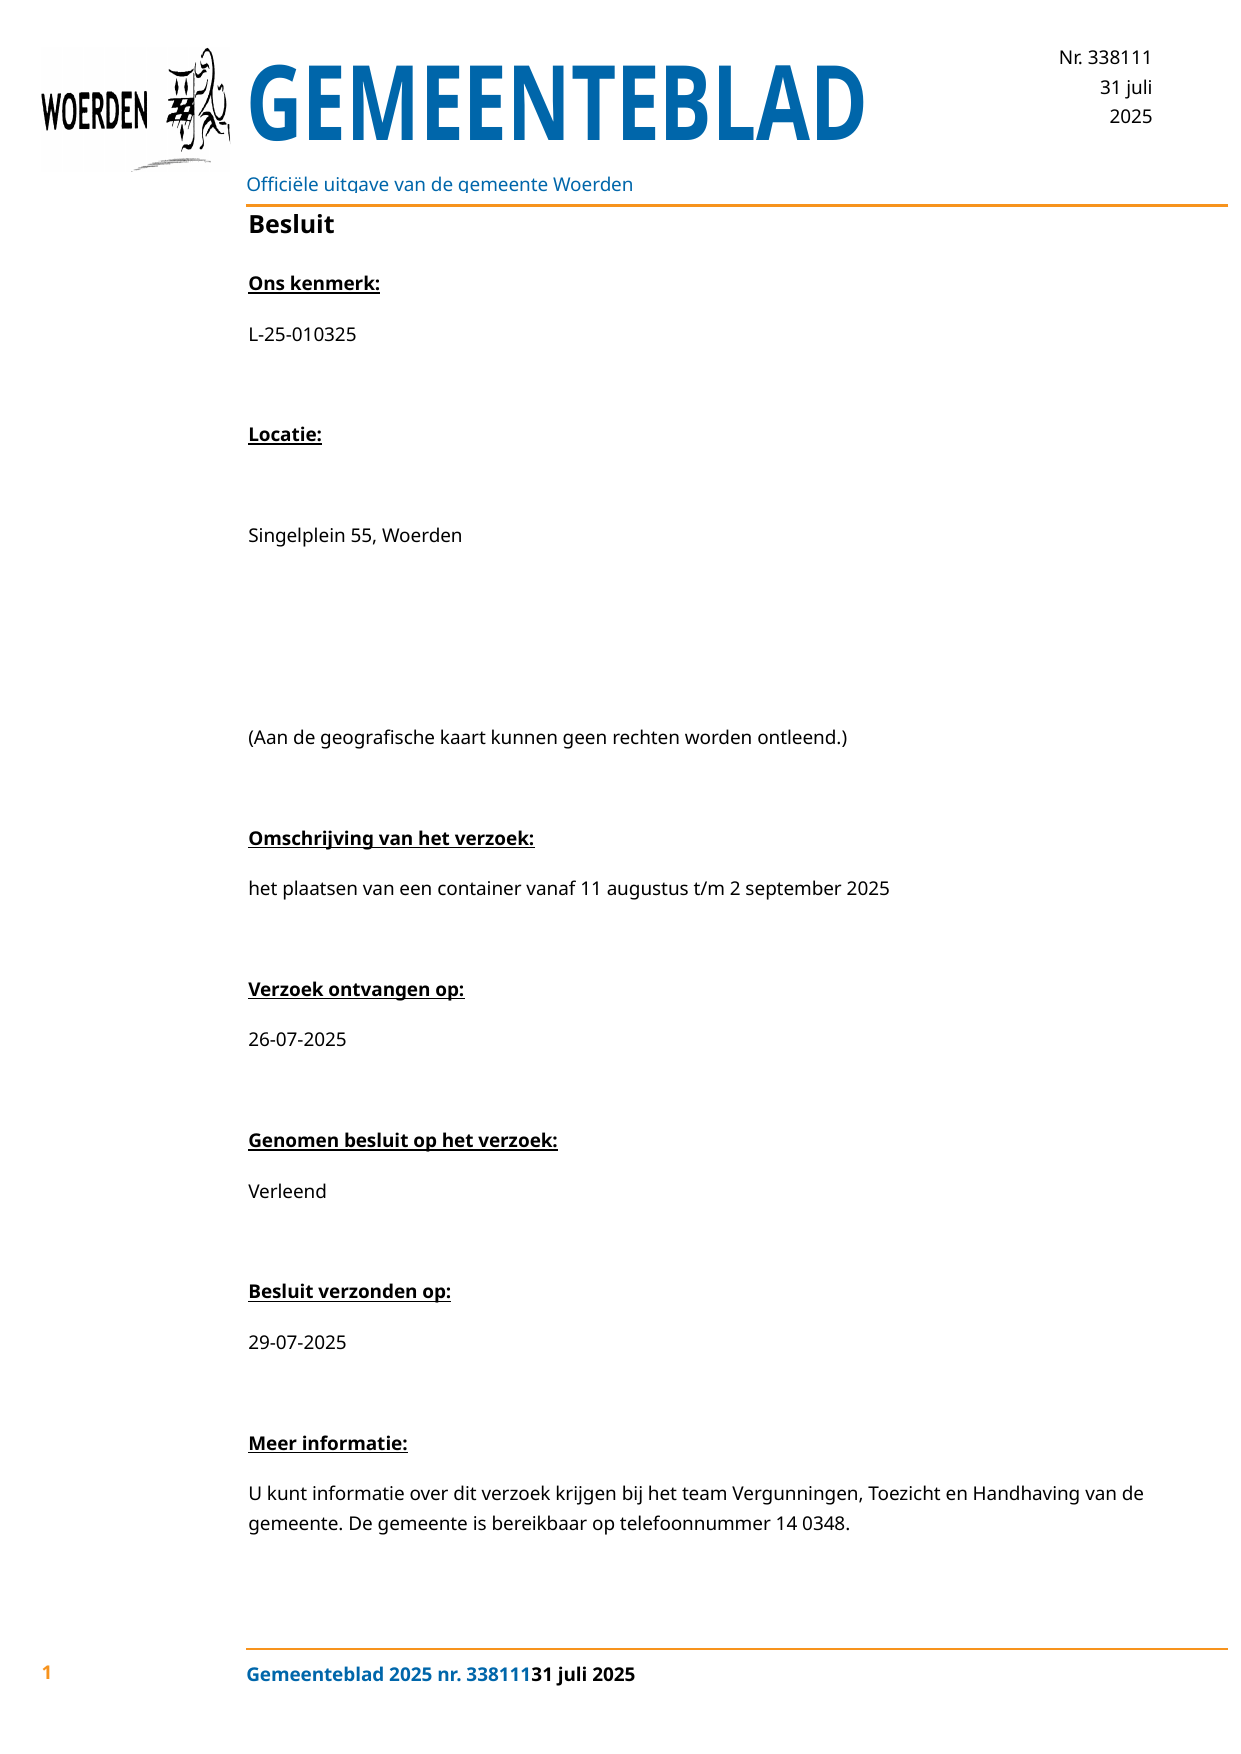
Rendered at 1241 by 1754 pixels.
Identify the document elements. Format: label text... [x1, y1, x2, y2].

text Verzoek ontvangen op: [248, 976, 1152, 1002]
text Genomen besluit op het verzoek: [248, 1127, 1152, 1153]
text Meer informatie: [248, 1430, 1152, 1456]
text 29-07-2025 [248, 1329, 1152, 1355]
text (Aan de geografische kaart kunnen geen rechten worden ontleend.) [248, 724, 1152, 750]
text U kunt informatie over dit verzoek krijgen bij het team Vergunningen, Toezicht en Handhaving van de gemeente. De gemeente is bereikbaar op telefoonnummer 14 0348. [248, 1480, 1152, 1536]
text 26-07-2025 [248, 1027, 1152, 1052]
text Verleend [248, 1178, 1152, 1203]
text Besluit verzonden op: [248, 1279, 1152, 1304]
text het plaatsen van een container vanaf 11 augustus t/m 2 september 2025 [248, 875, 1152, 901]
picture [41, 47, 231, 172]
text L-25-010325 [248, 321, 1152, 346]
text Locatie: [248, 422, 1152, 447]
text Singelplein 55, Woerden [248, 522, 1152, 548]
text Ons kenmerk: [248, 270, 1152, 296]
text Omschrijving van het verzoek: [248, 825, 1152, 851]
text Besluit [248, 207, 1152, 241]
